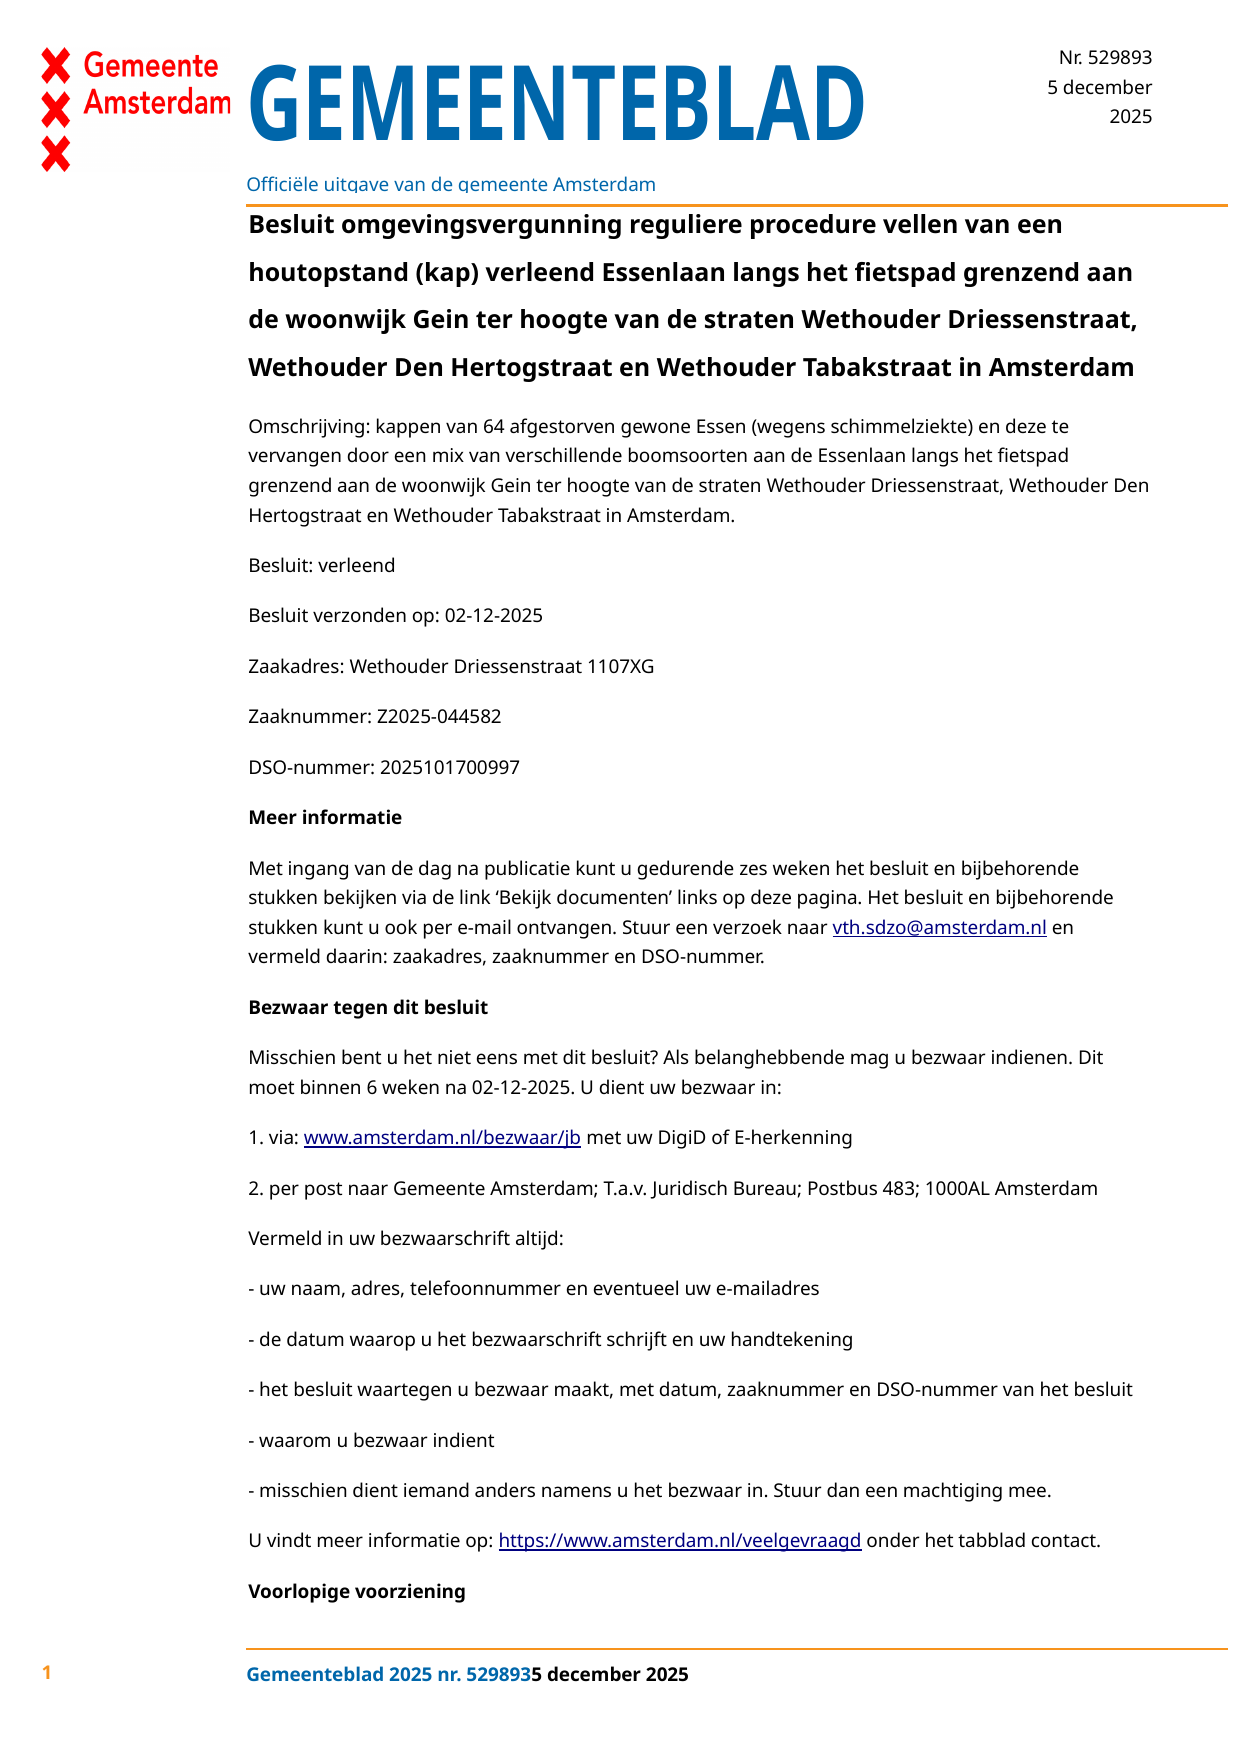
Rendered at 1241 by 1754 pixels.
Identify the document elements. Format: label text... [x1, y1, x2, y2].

text Met ingang van de dag na publicatie kunt u gedurende zes weken het besluit en bijbehorende stukken bekijken via de link ‘Bekijk documenten’ links op deze pagina. Het besluit en bijbehorende stukken kunt u ook per e-mail ontvangen. Stuur een verzoek naar vth.sdzo@amsterdam.nl en vermeld daarin: zaakadres, zaaknummer en DSO-nummer. [248, 855, 1152, 969]
text Voorlopige voorziening [248, 1578, 1152, 1604]
text Besluit omgevingsvergunning reguliere procedure vellen van een houtopstand (kap) verleend Essenlaan langs het fietspad grenzend aan de woonwijk Gein ter hoogte van de straten Wethouder Driessenstraat, Wethouder Den Hertogstraat en Wethouder Tabakstraat in Amsterdam [248, 207, 1152, 384]
text - de datum waarop u het bezwaarschrift schrijft en uw handtekening [248, 1326, 1152, 1352]
text - uw naam, adres, telefoonnummer en eventueel uw e-mailadres [248, 1276, 1152, 1301]
text 2. per post naar Gemeente Amsterdam; T.a.v. Juridisch Bureau; Postbus 483; 1000AL Amsterdam [248, 1175, 1152, 1201]
text DSO-nummer: 2025101700997 [248, 754, 1152, 780]
text Zaakadres: Wethouder Driessenstraat 1107XG [248, 653, 1152, 679]
text Misschien bent u het niet eens met dit besluit? Als belanghebbende mag u bezwaar indienen. Dit moet binnen 6 weken na 02-12-2025. U dient uw bezwaar in: [248, 1044, 1152, 1100]
text Vermeld in uw bezwaarschrift altijd: [248, 1225, 1152, 1251]
text - het besluit waartegen u bezwaar maakt, met datum, zaaknummer en DSO-nummer van het besluit [248, 1376, 1152, 1402]
text 1. via: www.amsterdam.nl/bezwaar/jb met uw DigiD of E-herkenning [248, 1124, 1152, 1150]
text Besluit: verleend [248, 552, 1152, 578]
text U vindt meer informatie op: https://www.amsterdam.nl/veelgevraagd onder het tabblad contact. [248, 1528, 1152, 1553]
text Bezwaar tegen dit besluit [248, 994, 1152, 1020]
text - misschien dient iemand anders namens u het bezwaar in. Stuur dan een machtiging mee. [248, 1477, 1152, 1503]
picture [41, 47, 231, 172]
text Meer informatie [248, 804, 1152, 830]
text - waarom u bezwaar indient [248, 1427, 1152, 1453]
text Omschrijving: kappen van 64 afgestorven gewone Essen (wegens schimmelziekte) en deze te vervangen door een mix van verschillende boomsoorten aan de Essenlaan langs het fietspad grenzend aan de woonwijk Gein ter hoogte van de straten Wethouder Driessenstraat, Wethouder Den Hertogstraat en Wethouder Tabakstraat in Amsterdam. [248, 413, 1152, 528]
text Besluit verzonden op: 02-12-2025 [248, 603, 1152, 628]
text Zaaknummer: Z2025-044582 [248, 703, 1152, 729]
